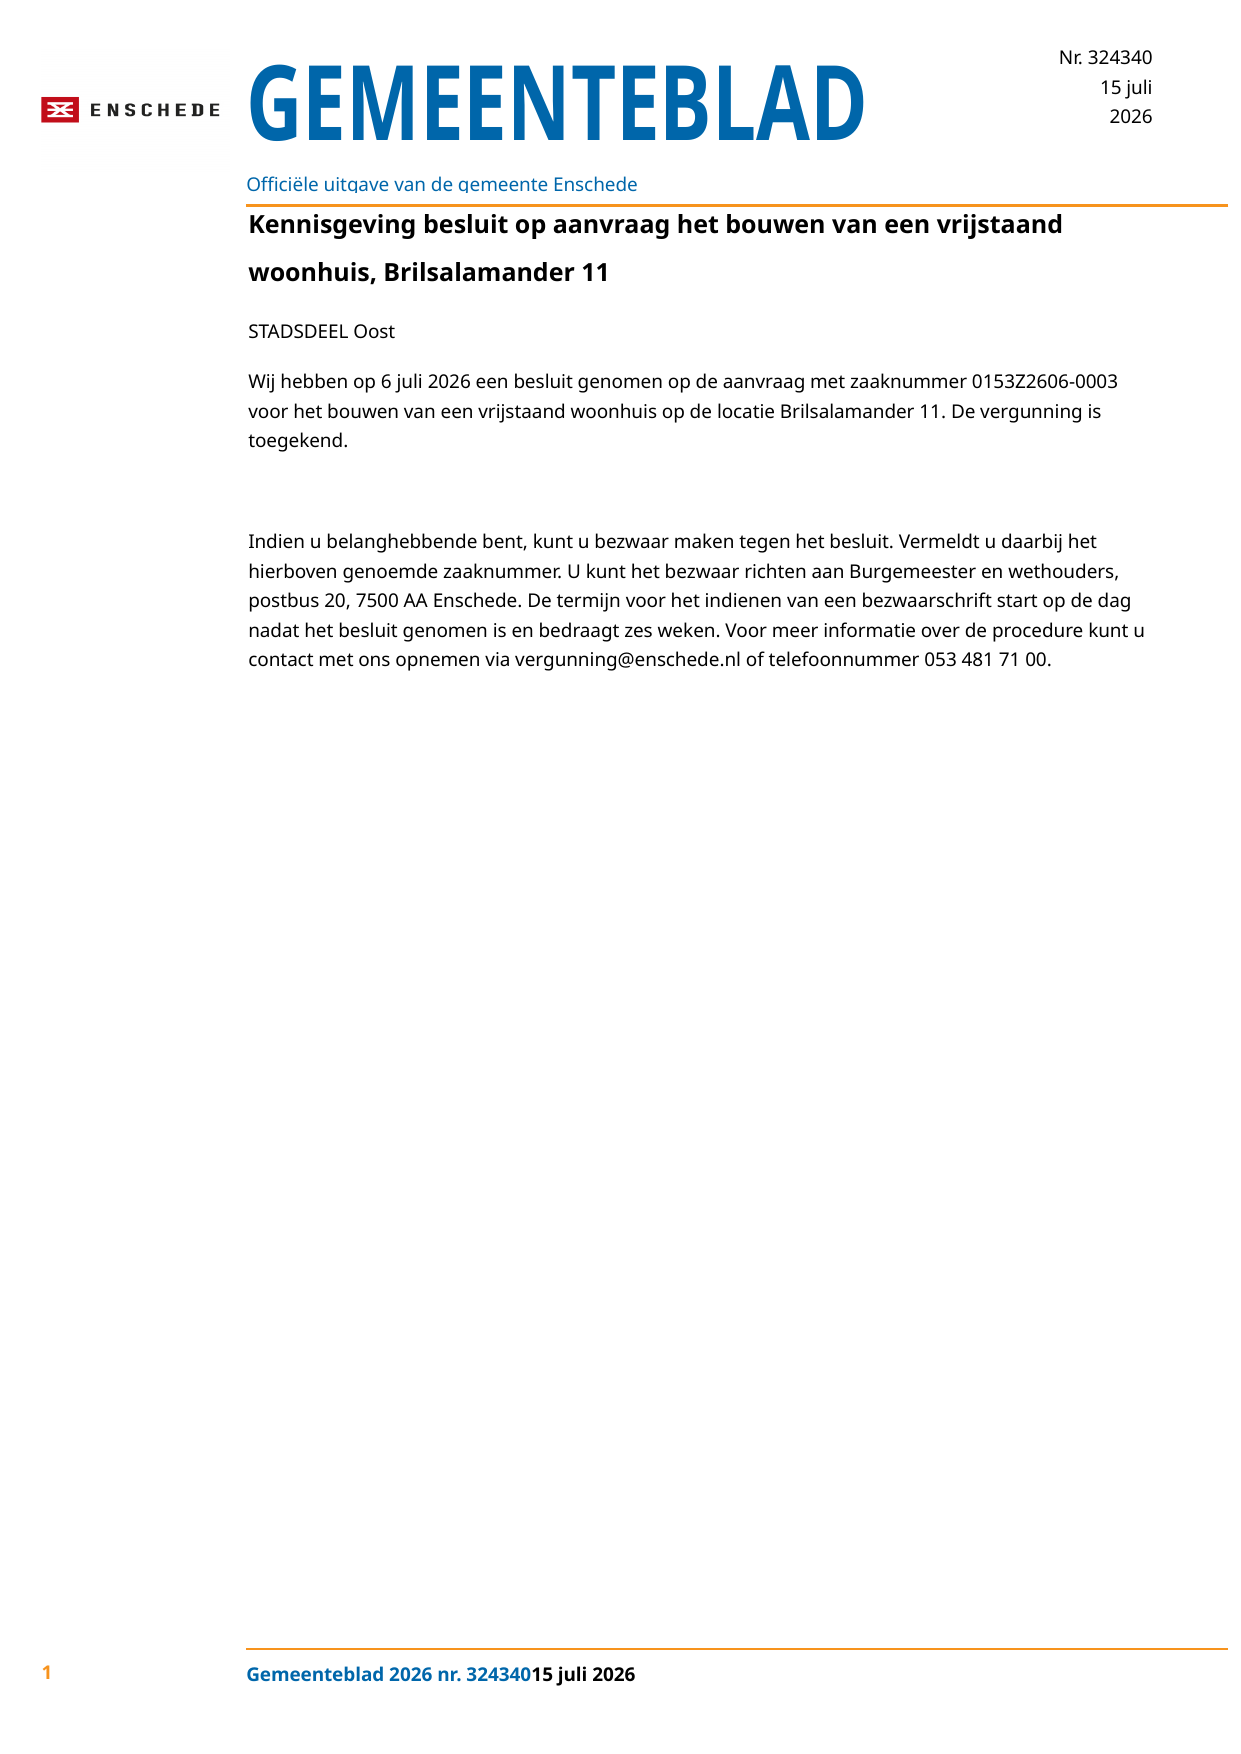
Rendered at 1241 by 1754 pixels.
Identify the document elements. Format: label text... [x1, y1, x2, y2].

text Indien u belanghebbende bent, kunt u bezwaar maken tegen het besluit. Vermeldt u daarbij het hierboven genoemde zaaknummer. U kunt het bezwaar richten aan Burgemeester en wethouders, postbus 20, 7500 AA Enschede. De termijn voor het indienen van een bezwaarschrift start op de dag nadat het besluit genomen is en bedraagt zes weken. Voor meer informatie over de procedure kunt u contact met ons opnemen via vergunning@enschede.nl of telefoonnummer 053 481 71 00. [248, 528, 1152, 672]
picture [41, 47, 231, 172]
text Kennisgeving besluit op aanvraag het bouwen van een vrijstaand woonhuis, Brilsalamander 11 [248, 207, 1152, 288]
text Wij hebben op 6 juli 2026 een besluit genomen op de aanvraag met zaaknummer 0153Z2606-0003 voor het bouwen van een vrijstaand woonhuis op de locatie Brilsalamander 11. De vergunning is toegekend. [248, 368, 1152, 453]
text STADSDEEL Oost [248, 318, 1152, 344]
